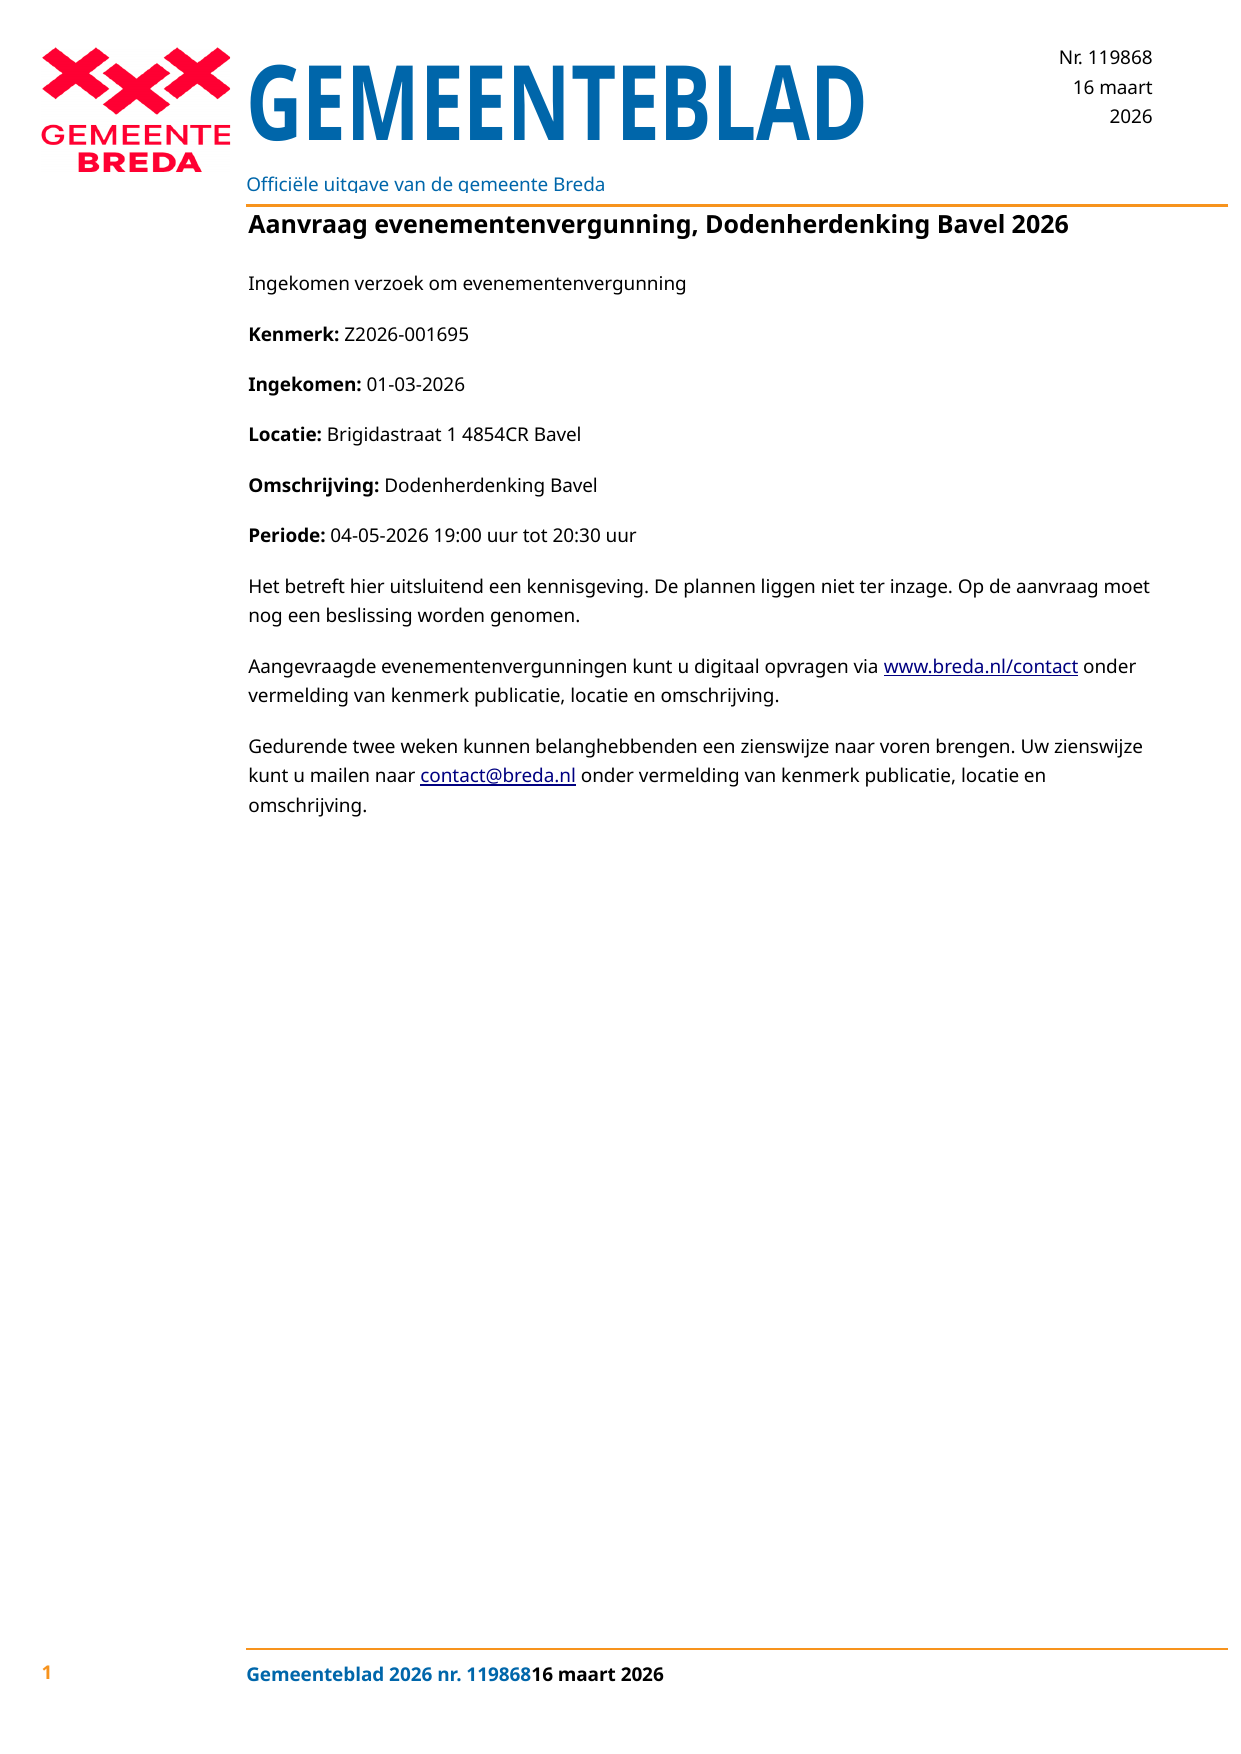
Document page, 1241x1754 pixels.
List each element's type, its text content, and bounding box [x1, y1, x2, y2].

text Aanvraag evenementenvergunning, Dodenherdenking Bavel 2026 [248, 207, 1152, 241]
text Omschrijving: Dodenherdenking Bavel [248, 472, 1152, 498]
text Ingekomen: 01-03-2026 [248, 371, 1152, 397]
text Kenmerk: Z2026-001695 [248, 321, 1152, 346]
text Ingekomen verzoek om evenementenvergunning [248, 270, 1152, 296]
text Locatie: Brigidastraat 1 4854CR Bavel [248, 422, 1152, 447]
picture [41, 47, 231, 172]
text Periode: 04-05-2026 19:00 uur tot 20:30 uur [248, 522, 1152, 548]
text Het betreft hier uitsluitend een kennisgeving. De plannen liggen niet ter inzage. Op de aanvraag moet nog een beslissing worden genomen. [248, 573, 1152, 628]
text Aangevraagde evenementenvergunningen kunt u digitaal opvragen via www.breda.nl/contact onder vermelding van kenmerk publicatie, locatie en omschrijving. [248, 653, 1152, 708]
text Gedurende twee weken kunnen belanghebbenden een zienswijze naar voren brengen. Uw zienswijze kunt u mailen naar contact@breda.nl onder vermelding van kenmerk publicatie, locatie en omschrijving. [248, 733, 1152, 818]
